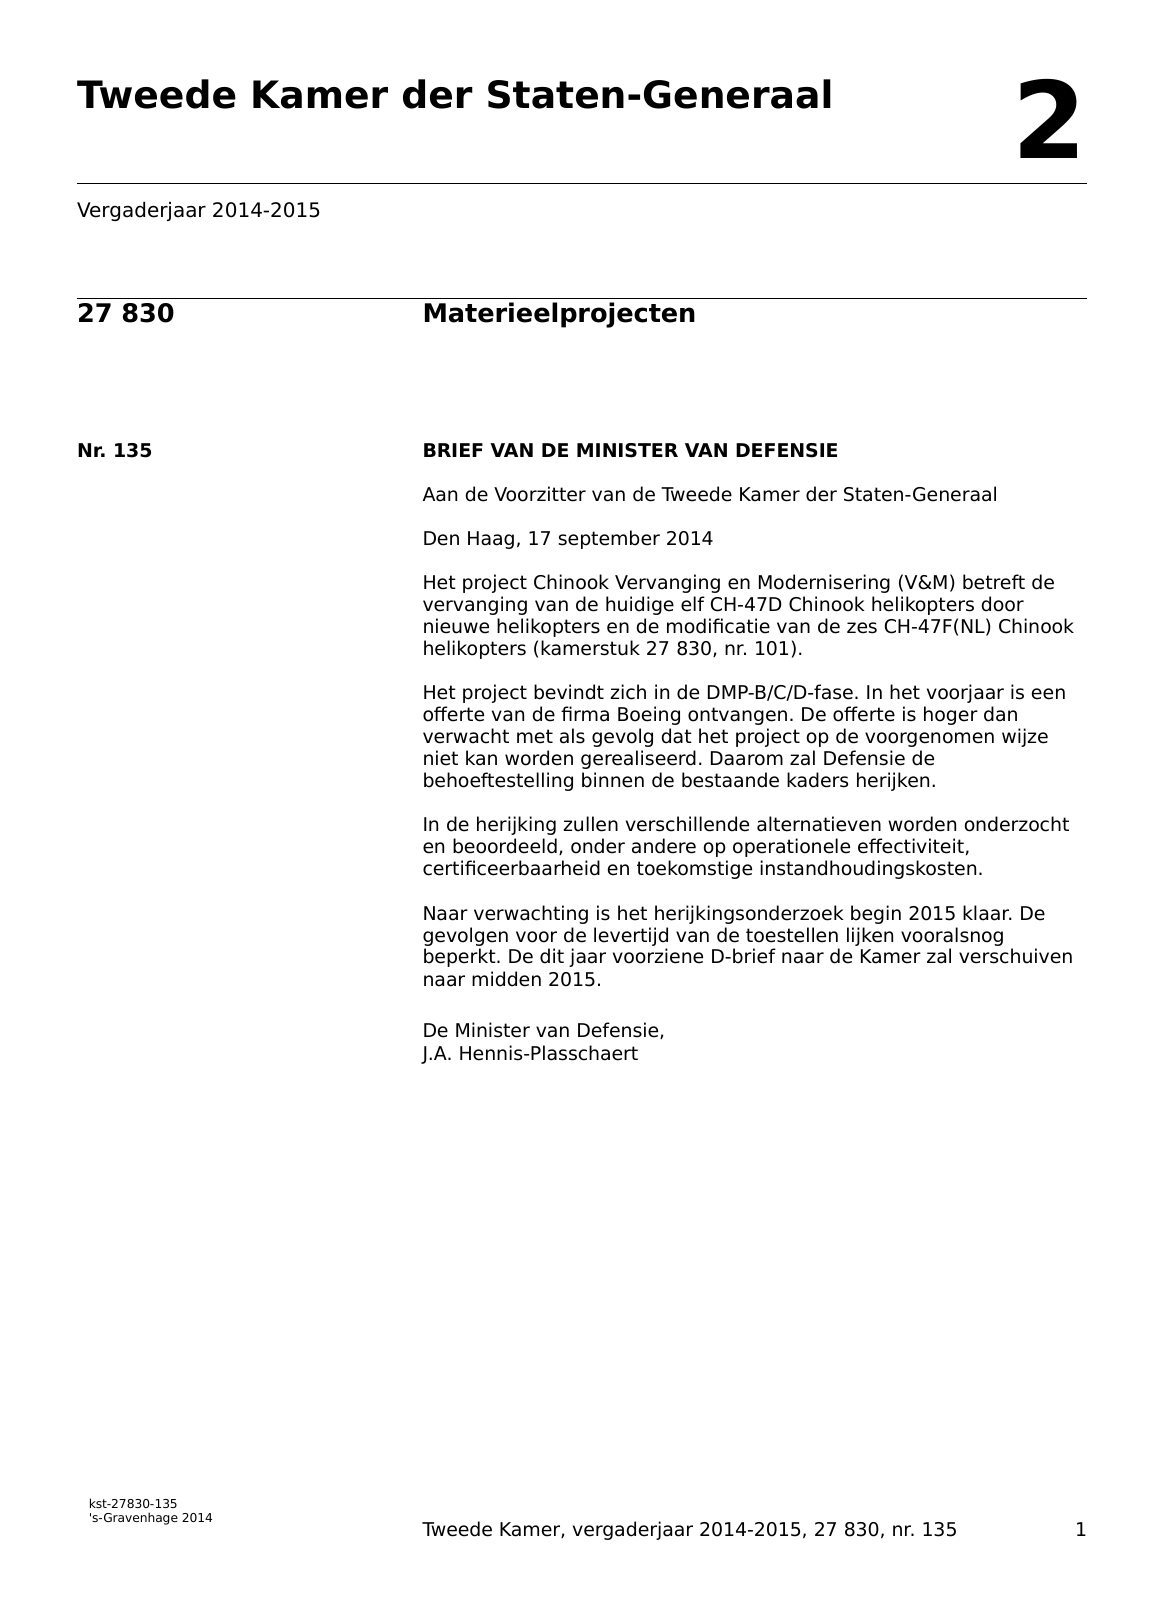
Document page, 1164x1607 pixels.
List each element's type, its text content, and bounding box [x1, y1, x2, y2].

text Het project bevindt zich in de DMP-B/C/D-fase. In het voorjaar is een offerte van de firma Boeing ontvangen. De offerte is hoger dan verwacht met als gevolg dat het project op de voorgenomen wijze niet kan worden gerealiseerd. Daarom zal Defensie de behoeftestelling binnen de bestaande kaders herijken. [422, 682, 1087, 792]
text Aan de Voorzitter van de Tweede Kamer der Staten-Generaal [422, 484, 1087, 506]
text Den Haag, 17 september 2014 [422, 528, 1087, 550]
table_header Tweede Kamer der Staten-Generaal [77, 59, 886, 183]
text In de herijking zullen verschillende alternatieven worden onderzocht en beoordeeld, onder andere op operationele effectiviteit, certificeerbaarheid en toekomstige instandhoudingskosten. [422, 814, 1087, 880]
text kst-27830-135 [88, 1497, 323, 1511]
text 's-Gravenhage 2014 [88, 1511, 323, 1525]
subtitle 27 830 Materieelprojecten [77, 299, 1087, 329]
text De Minister van Defensie, J.A. Hennis-Plasschaert [422, 1020, 1087, 1064]
text Naar verwachting is het herijkingsonderzoek begin 2015 klaar. De gevolgen voor de levertijd van de toestellen lijken vooralsnog beperkt. De dit jaar voorziene D-brief naar de Kamer zal verschuiven naar midden 2015. [422, 902, 1087, 990]
table_cell Vergaderjaar 2014-2015 [77, 184, 1087, 298]
text Het project Chinook Vervanging en Modernisering (V&M) betreft de vervanging van de huidige elf CH-47D Chinook helikopters door nieuwe helikopters en de modificatie van de zes CH-47F(NL) Chinook helikopters (kamerstuk 27 830, nr. 101). [422, 572, 1087, 660]
subtitle Nr. 135 BRIEF VAN DE MINISTER VAN DEFENSIE [77, 440, 1087, 462]
table_header 2 [886, 59, 1087, 183]
